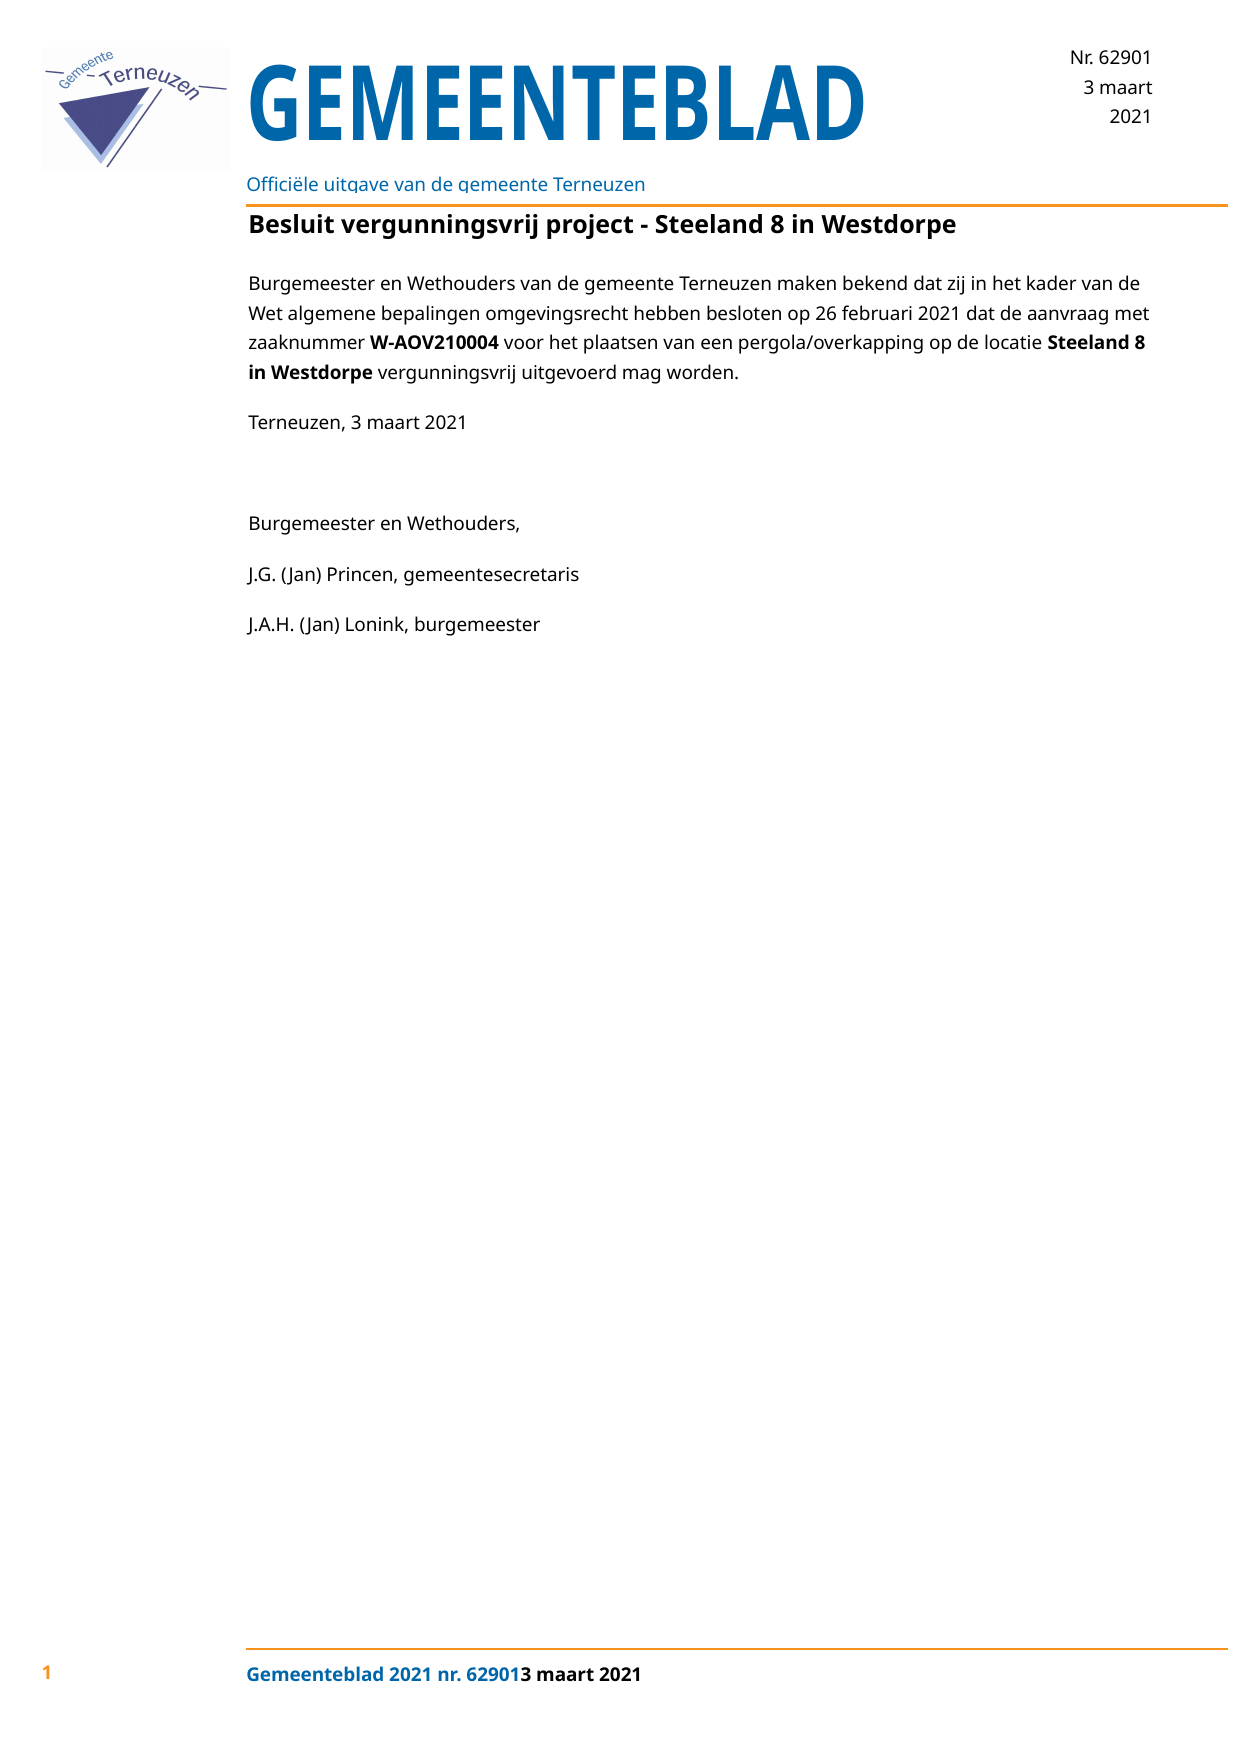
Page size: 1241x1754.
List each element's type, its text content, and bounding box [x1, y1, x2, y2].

text Terneuzen, 3 maart 2021 [248, 409, 1152, 435]
text Burgemeester en Wethouders, [248, 510, 1152, 536]
text J.A.H. (Jan) Lonink, burgemeester [248, 611, 1152, 637]
text Burgemeester en Wethouders van de gemeente Terneuzen maken bekend dat zij in het kader van de Wet algemene bepalingen omgevingsrecht hebben besloten op 26 februari 2021 dat de aanvraag met zaaknummer W-AOV210004 voor het plaatsen van een pergola/overkapping op de locatie Steeland 8 in Westdorpe vergunningsvrij uitgevoerd mag worden. [248, 270, 1152, 385]
picture [41, 47, 231, 172]
text J.G. (Jan) Princen, gemeentesecretaris [248, 561, 1152, 586]
text Besluit vergunningsvrij project - Steeland 8 in Westdorpe [248, 207, 1152, 241]
